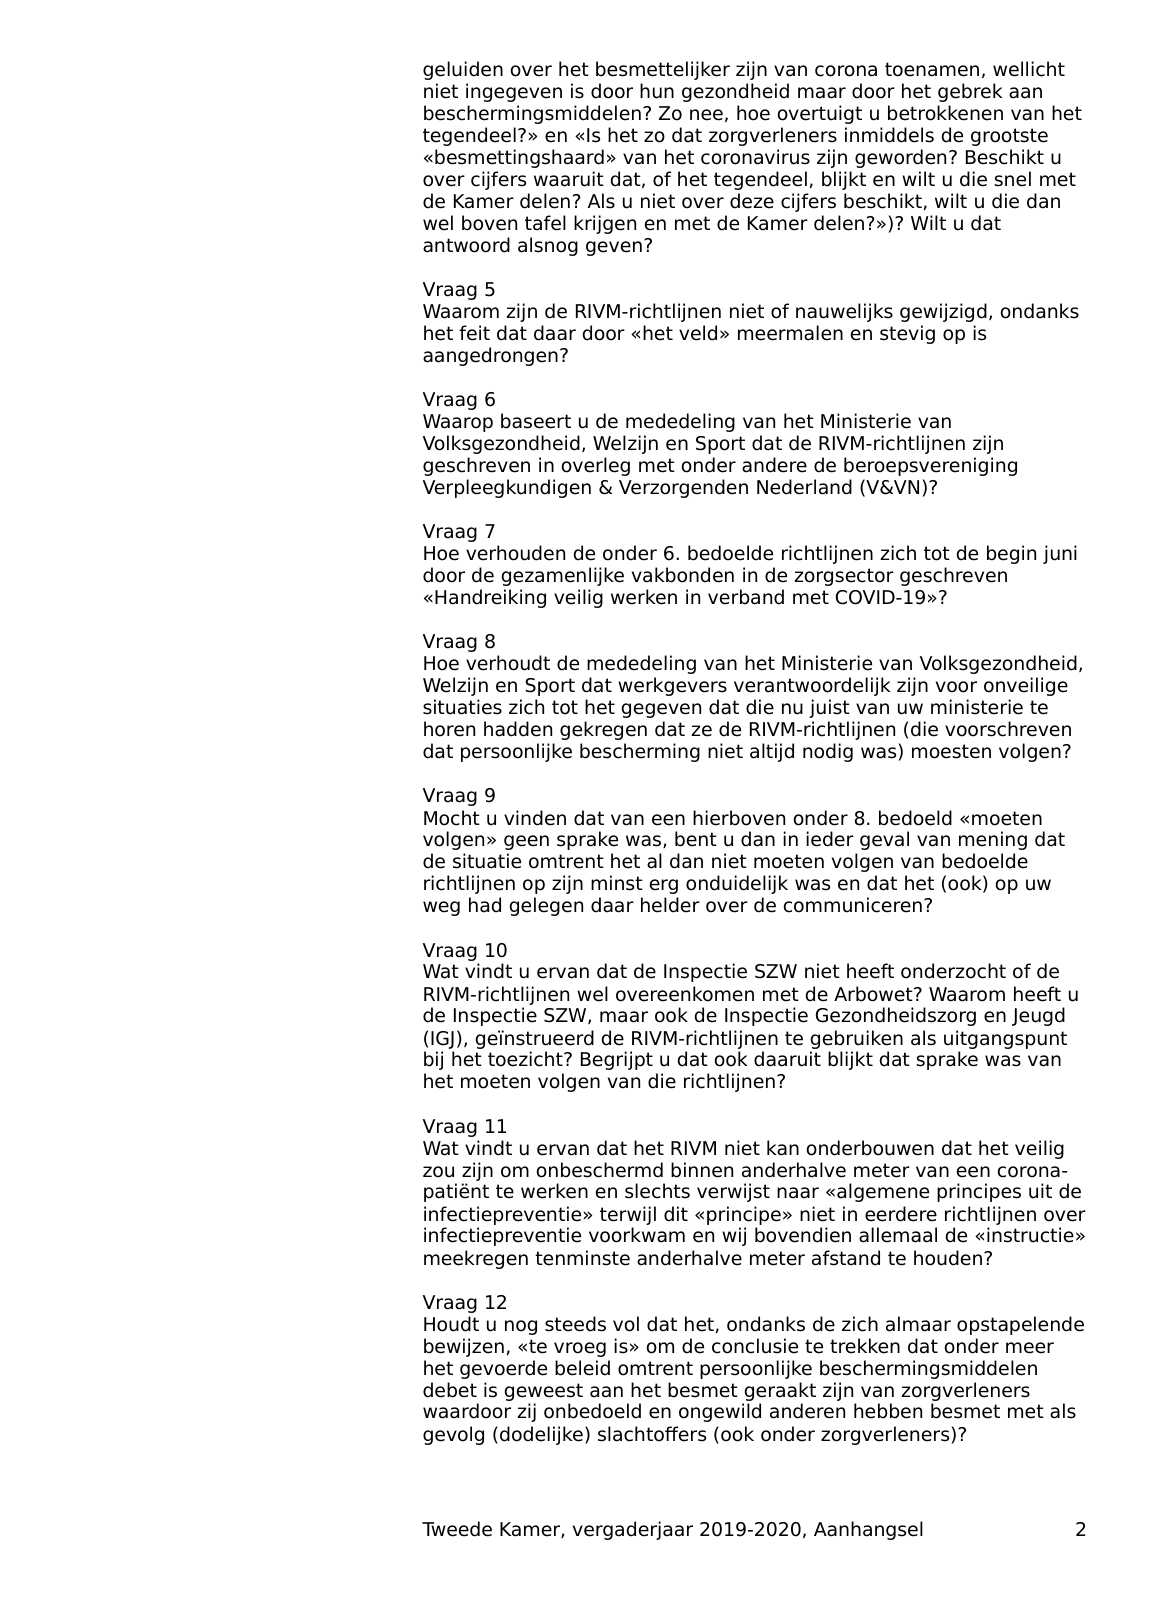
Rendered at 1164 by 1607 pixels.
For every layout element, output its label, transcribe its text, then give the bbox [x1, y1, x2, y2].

text Houdt u nog steeds vol dat het, ondanks de zich almaar opstapelende bewijzen, «te vroeg is» om de conclusie te trekken dat onder meer het gevoerde beleid omtrent persoonlijke beschermingsmiddelen debet is geweest aan het besmet geraakt zijn van zorgverleners waardoor zij onbedoeld en ongewild anderen hebben besmet met als gevolg (dodelijke) slachtoffers (ook onder zorgverleners)? [422, 1313, 1087, 1445]
text Hoe verhoudt de mededeling van het Ministerie van Volksgezondheid, Welzijn en Sport dat werkgevers verantwoordelijk zijn voor onveilige situaties zich tot het gegeven dat die nu juist van uw ministerie te horen hadden gekregen dat ze de RIVM-richtlijnen (die voorschreven dat persoonlijke bescherming niet altijd nodig was) moesten volgen? [422, 653, 1087, 763]
text Waarop baseert u de mededeling van het Ministerie van Volksgezondheid, Welzijn en Sport dat de RIVM-richtlijnen zijn geschreven in overleg met onder andere de beroepsvereniging Verpleegkundigen & Verzorgenden Nederland (V&VN)? [422, 411, 1087, 499]
text Vraag 7 [422, 521, 1087, 543]
text Mocht u vinden dat van een hierboven onder 8. bedoeld «moeten volgen» geen sprake was, bent u dan in ieder geval van mening dat de situatie omtrent het al dan niet moeten volgen van bedoelde richtlijnen op zijn minst erg onduidelijk was en dat het (ook) op uw weg had gelegen daar helder over de communiceren? [422, 807, 1087, 917]
text Vraag 5 [422, 279, 1087, 301]
text geluiden over het besmettelijker zijn van corona toenamen, wellicht niet ingegeven is door hun gezondheid maar door het gebrek aan beschermingsmiddelen? Zo nee, hoe overtuigt u betrokkenen van het tegendeel?» en «Is het zo dat zorgverleners inmiddels de grootste «besmettingshaard» van het coronavirus zijn geworden? Beschikt u over cijfers waaruit dat, of het tegendeel, blijkt en wilt u die snel met de Kamer delen? Als u niet over deze cijfers beschikt, wilt u die dan wel boven tafel krijgen en met de Kamer delen?»)? Wilt u dat antwoord alsnog geven? [422, 59, 1087, 257]
text Wat vindt u ervan dat de Inspectie SZW niet heeft onderzocht of de RIVM-richtlijnen wel overeenkomen met de Arbowet? Waarom heeft u de Inspectie SZW, maar ook de Inspectie Gezondheidszorg en Jeugd (IGJ), geïnstrueerd de RIVM-richtlijnen te gebruiken als uitgangspunt bij het toezicht? Begrijpt u dat ook daaruit blijkt dat sprake was van het moeten volgen van die richtlijnen? [422, 961, 1087, 1093]
text Vraag 8 [422, 631, 1087, 653]
text Vraag 6 [422, 389, 1087, 411]
text Vraag 10 [422, 939, 1087, 961]
text Vraag 9 [422, 785, 1087, 807]
text Hoe verhouden de onder 6. bedoelde richtlijnen zich tot de begin juni door de gezamenlijke vakbonden in de zorgsector geschreven «Handreiking veilig werken in verband met COVID-19»? [422, 543, 1087, 609]
text Waarom zijn de RIVM-richtlijnen niet of nauwelijks gewijzigd, ondanks het feit dat daar door «het veld» meermalen en stevig op is aangedrongen? [422, 301, 1087, 367]
text Vraag 12 [422, 1292, 1087, 1313]
text Vraag 11 [422, 1116, 1087, 1137]
text Wat vindt u ervan dat het RIVM niet kan onderbouwen dat het veilig zou zijn om onbeschermd binnen anderhalve meter van een corona-patiënt te werken en slechts verwijst naar «algemene principes uit de infectiepreventie» terwijl dit «principe» niet in eerdere richtlijnen over infectiepreventie voorkwam en wij bovendien allemaal de «instructie» meekregen tenminste anderhalve meter afstand te houden? [422, 1137, 1087, 1269]
